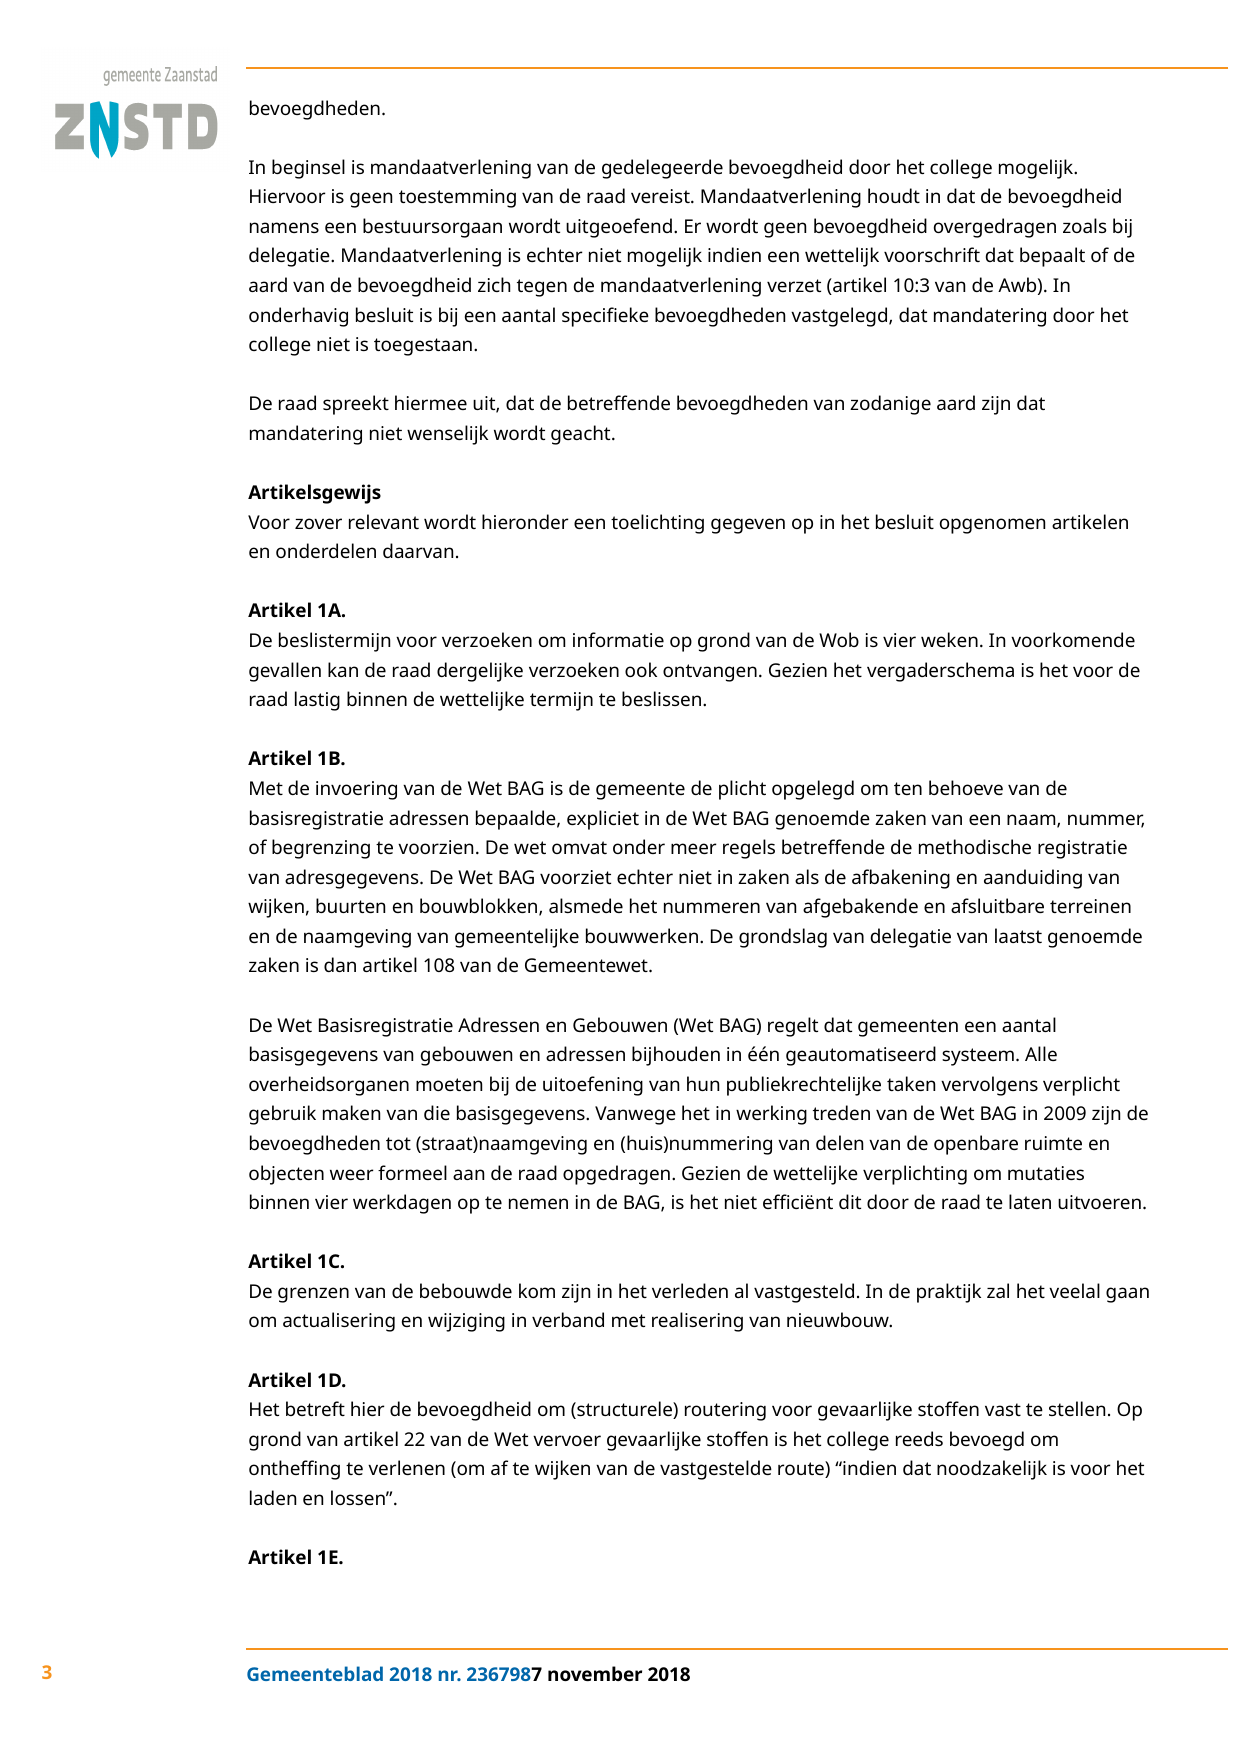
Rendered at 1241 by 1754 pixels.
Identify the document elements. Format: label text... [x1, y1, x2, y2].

text Artikel 1A. [248, 598, 1152, 623]
text Het betreft hier de bevoegdheid om (structurele) routering voor gevaarlijke stoffen vast te stellen. Op grond van artikel 22 van de Wet vervoer gevaarlijke stoffen is het college reeds bevoegd om ontheffing te verlenen (om af te wijken van de vastgestelde route) “indien dat noodzakelijk is voor het laden en lossen”. [248, 1396, 1152, 1511]
text De raad spreekt hiermee uit, dat de betreffende bevoegdheden van zodanige aard zijn dat mandatering niet wenselijk wordt geacht. [248, 391, 1152, 446]
text Voor zover relevant wordt hieronder een toelichting gegeven op in het besluit opgenomen artikelen en onderdelen daarvan. [248, 509, 1152, 564]
text Artikel 1E. [248, 1544, 1152, 1570]
text De Wet Basisregistratie Adressen en Gebouwen (Wet BAG) regelt dat gemeenten een aantal basisgegevens van gebouwen en adressen bijhouden in één geautomatiseerd systeem. Alle overheidsorganen moeten bij de uitoefening van hun publiekrechtelijke taken vervolgens verplicht gebruik maken van die basisgegevens. Vanwege het in werking treden van de Wet BAG in 2009 zijn de bevoegdheden tot (straat)naamgeving en (huis)nummering van delen van de openbare ruimte en objecten weer formeel aan de raad opgedragen. Gezien de wettelijke verplichting om mutaties binnen vier werkdagen op te nemen in de BAG, is het niet efficiënt dit door de raad te laten uitvoeren. [248, 1012, 1152, 1215]
text Artikelsgewijs [248, 479, 1152, 505]
text Artikel 1C. [248, 1248, 1152, 1274]
text Met de invoering van de Wet BAG is de gemeente de plicht opgelegd om ten behoeve van de basisregistratie adressen bepaalde, expliciet in de Wet BAG genoemde zaken van een naam, nummer, of begrenzing te voorzien. De wet omvat onder meer regels betreffende de methodische registratie van adresgegevens. De Wet BAG voorziet echter niet in zaken als de afbakening en aanduiding van wijken, buurten en bouwblokken, alsmede het nummeren van afgebakende en afsluitbare terreinen en de naamgeving van gemeentelijke bouwwerken. De grondslag van delegatie van laatst genoemde zaken is dan artikel 108 van de Gemeentewet. [248, 775, 1152, 978]
text Artikel 1D. [248, 1367, 1152, 1393]
text De grenzen van de bebouwde kom zijn in het verleden al vastgesteld. In de praktijk zal het veelal gaan om actualisering en wijziging in verband met realisering van nieuwbouw. [248, 1278, 1152, 1333]
text Artikel 1B. [248, 746, 1152, 771]
text In beginsel is mandaatverlening van de gedelegeerde bevoegdheid door het college mogelijk. Hiervoor is geen toestemming van de raad vereist. Mandaatverlening houdt in dat de bevoegdheid namens een bestuursorgaan wordt uitgeoefend. Er wordt geen bevoegdheid overgedragen zoals bij delegatie. Mandaatverlening is echter niet mogelijk indien een wettelijk voorschrift dat bepaalt of de aard van de bevoegdheid zich tegen de mandaatverlening verzet (artikel 10:3 van de Awb). In onderhavig besluit is bij een aantal specifieke bevoegdheden vastgelegd, dat mandatering door het college niet is toegestaan. [248, 154, 1152, 357]
picture [41, 47, 231, 172]
text bevoegdheden. [248, 95, 1152, 121]
text De beslistermijn voor verzoeken om informatie op grond van de Wob is vier weken. In voorkomende gevallen kan de raad dergelijke verzoeken ook ontvangen. Gezien het vergaderschema is het voor de raad lastig binnen de wettelijke termijn te beslissen. [248, 627, 1152, 712]
